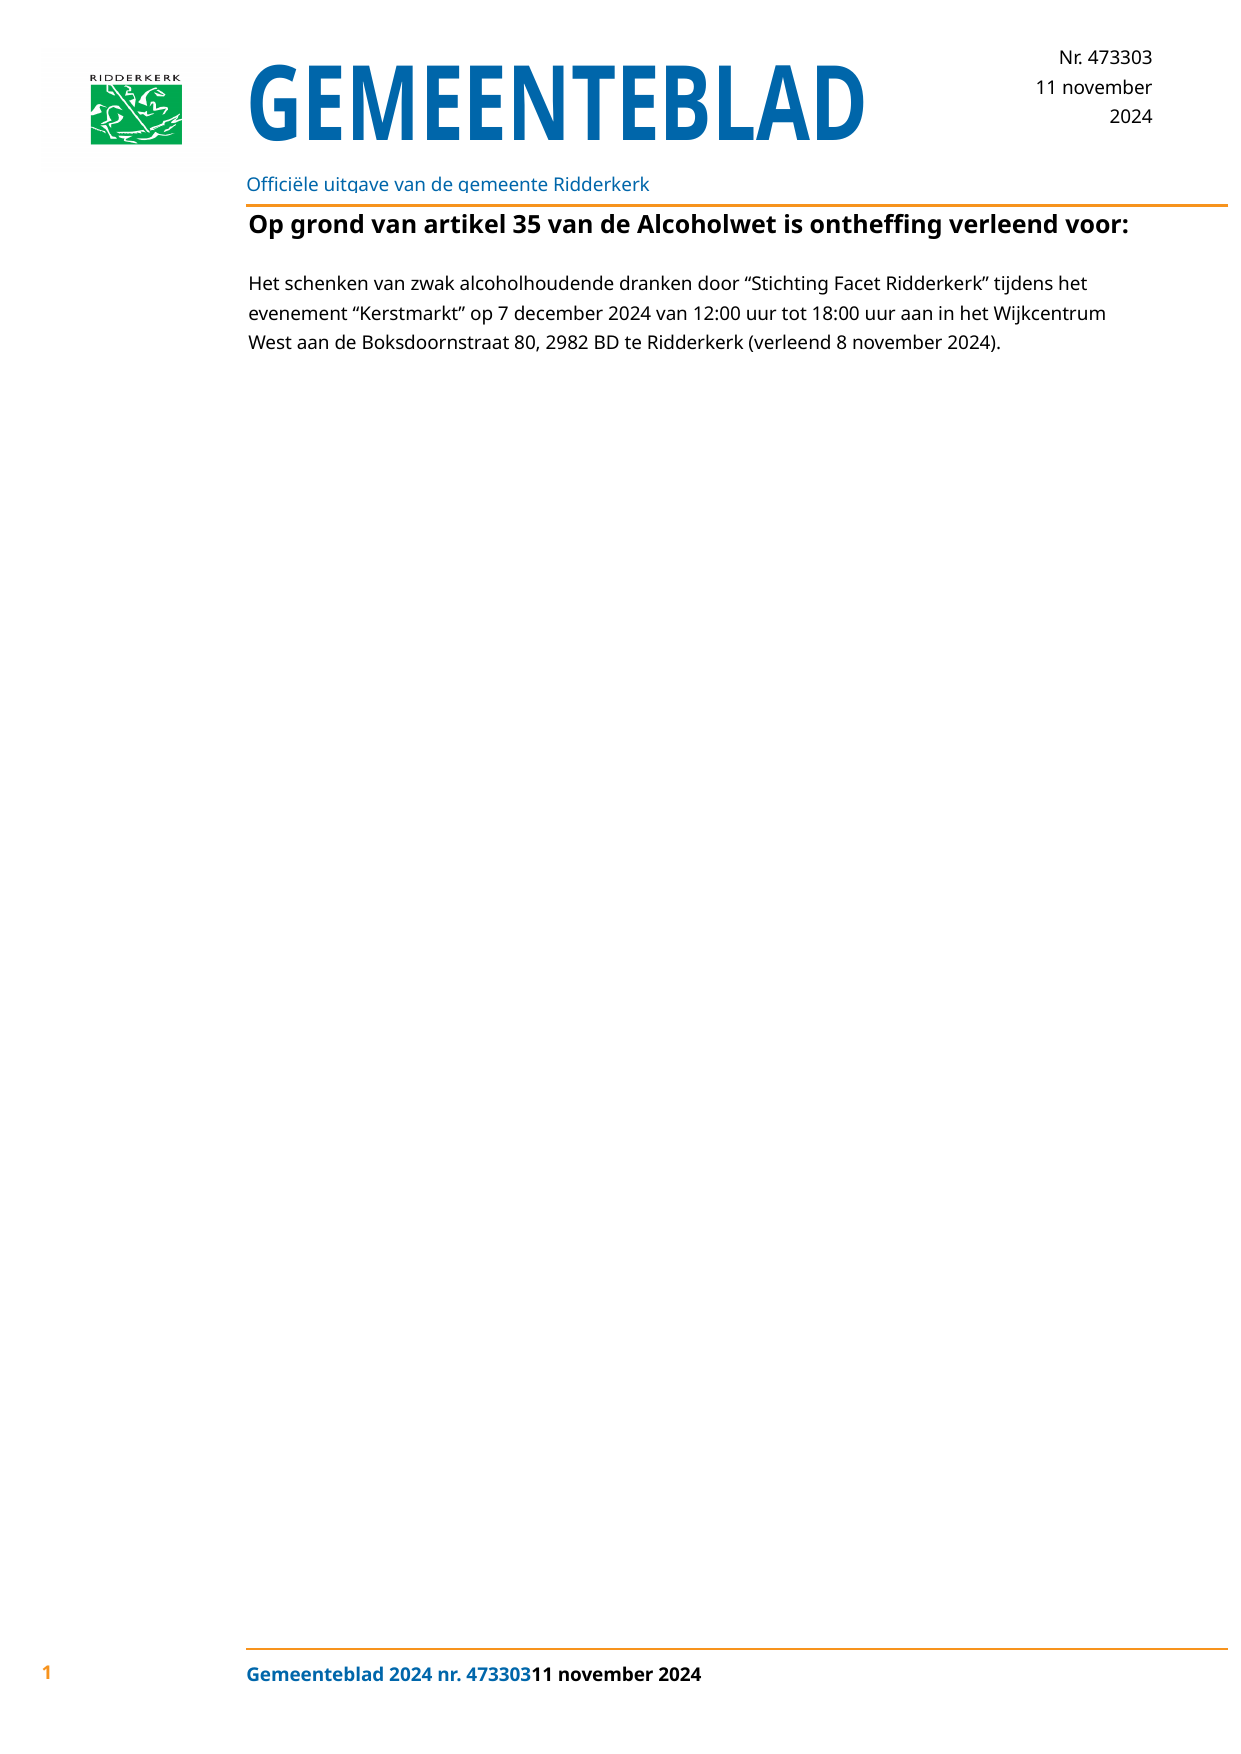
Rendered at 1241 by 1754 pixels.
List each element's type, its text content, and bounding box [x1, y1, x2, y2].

text Het schenken van zwak alcoholhoudende dranken door “Stichting Facet Ridderkerk” tijdens het evenement “Kerstmarkt” op 7 december 2024 van 12:00 uur tot 18:00 uur aan in het Wijkcentrum West aan de Boksdoornstraat 80, 2982 BD te Ridderkerk (verleend 8 november 2024). [248, 270, 1152, 355]
picture [41, 47, 231, 172]
text Op grond van artikel 35 van de Alcoholwet is ontheffing verleend voor: [248, 207, 1152, 241]
